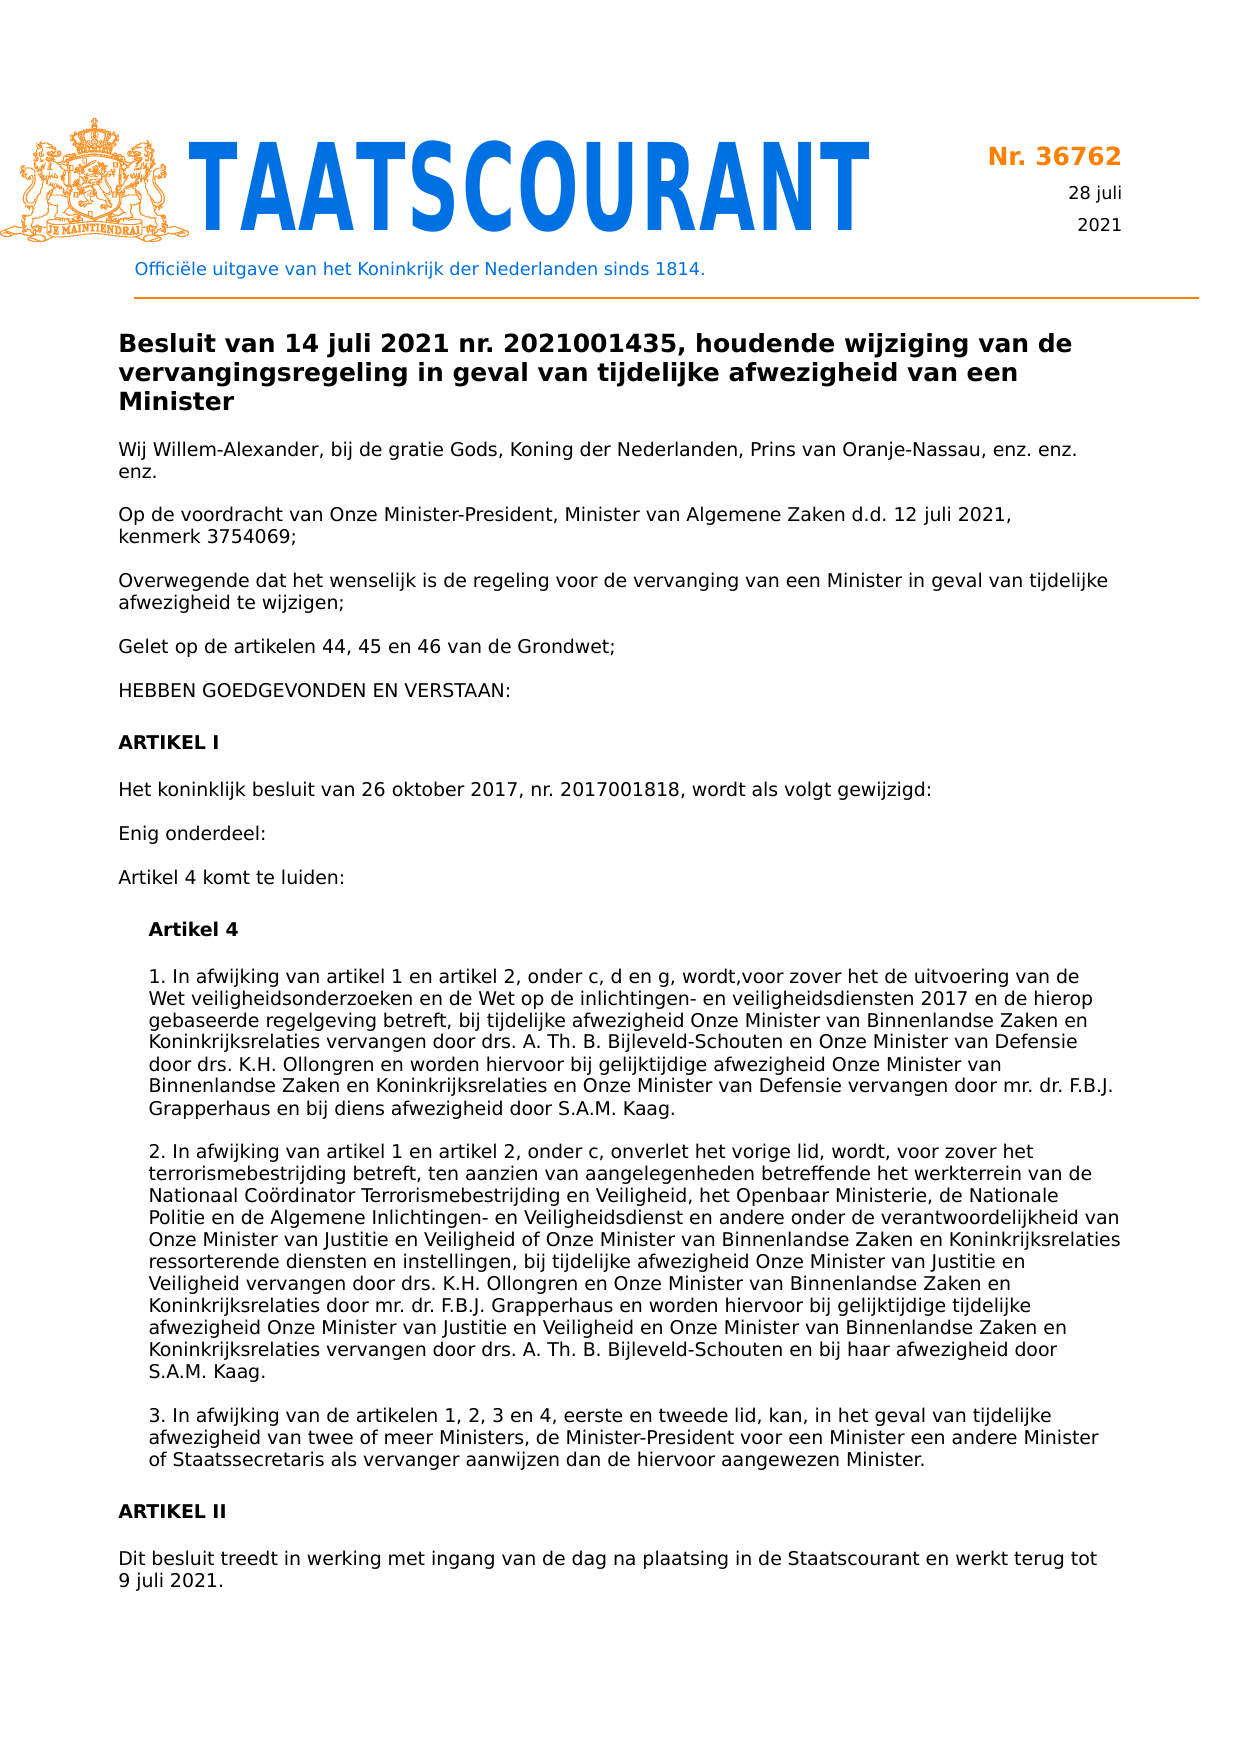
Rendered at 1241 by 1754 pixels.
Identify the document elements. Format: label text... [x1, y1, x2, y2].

text Artikel 4 komt te luiden: [118, 867, 1122, 888]
text Gelet op de artikelen 44, 45 en 46 van de Grondwet; [118, 636, 1122, 658]
table_cell 2021 [939, 209, 1199, 259]
table_header Nr. 36762 [939, 118, 1199, 177]
text HEBBEN GOEDGEVONDEN EN VERSTAAN: [118, 680, 1122, 702]
text Op de voordracht van Onze Minister-President, Minister van Algemene Zaken d.d. 12 juli 2021, kenmerk 3754069; [118, 504, 1122, 548]
text Wij Willem-Alexander, bij de gratie Gods, Koning der Nederlanden, Prins van Oranje-Nassau, enz. enz. enz. [118, 438, 1122, 482]
picture [0, 118, 189, 242]
text 3. In afwijking van de artikelen 1, 2, 3 en 4, eerste en tweede lid, kan, in het geval van tijdelijke afwezigheid van twee of meer Ministers, de Minister-President voor een Minister een andere Minister of Staatssecretaris als vervanger aanwijzen dan de hiervoor aangewezen Minister. [148, 1405, 1122, 1471]
text Dit besluit treedt in werking met ingang van de dag na plaatsing in de Staatscourant en werkt terug tot 9 juli 2021. [118, 1548, 1122, 1592]
table_cell 28 juli [939, 177, 1199, 209]
text 1. In afwijking van artikel 1 en artikel 2, onder c, d en g, wordt,voor zover het de uitvoering van de Wet veiligheidsonderzoeken en de Wet op de inlichtingen- en veiligheidsdiensten 2017 en de hierop gebaseerde regelgeving betreft, bij tijdelijke afwezigheid Onze Minister van Binnenlandse Zaken en Koninkrijksrelaties vervangen door drs. A. Th. B. Bijleveld-Schouten en Onze Minister van Defensie door drs. K.H. Ollongren en worden hiervoor bij gelijktijdige afwezigheid Onze Minister van Binnenlandse Zaken en Koninkrijksrelaties en Onze Minister van Defensie vervangen door mr. dr. F.B.J. Grapperhaus en bij diens afwezigheid door S.A.M. Kaag. [148, 966, 1122, 1119]
text Enig onderdeel: [118, 823, 1122, 845]
subtitle Artikel 4 [148, 918, 1122, 941]
subtitle ARTIKEL I [118, 732, 1122, 754]
subtitle Besluit van 14 juli 2021 nr. 2021001435, houdende wijziging van de vervangingsregeling in geval van tijdelijke afwezigheid van een Minister [118, 329, 1122, 417]
table_header STAATSCOURANT [134, 118, 939, 259]
table_header [0, 242, 134, 297]
subtitle ARTIKEL II [118, 1501, 1122, 1523]
text 2. In afwijking van artikel 1 en artikel 2, onder c, onverlet het vorige lid, wordt, voor zover het terrorismebestrijding betreft, ten aanzien van aangelegenheden betreffende het werkterrein van de Nationaal Coördinator Terrorismebestrijding en Veiligheid, het Openbaar Ministerie, de Nationale Politie en de Algemene Inlichtingen- en Veiligheidsdienst en andere onder de verantwoordelijkheid van Onze Minister van Justitie en Veiligheid of Onze Minister van Binnenlandse Zaken en Koninkrijksrelaties ressorterende diensten en instellingen, bij tijdelijke afwezigheid Onze Minister van Justitie en Veiligheid vervangen door drs. K.H. Ollongren en Onze Minister van Binnenlandse Zaken en Koninkrijksrelaties door mr. dr. F.B.J. Grapperhaus en worden hiervoor bij gelijktijdige tijdelijke afwezigheid Onze Minister van Justitie en Veiligheid en Onze Minister van Binnenlandse Zaken en Koninkrijksrelaties vervangen door drs. A. Th. B. Bijleveld-Schouten en bij haar afwezigheid door S.A.M. Kaag. [148, 1141, 1122, 1383]
text Overwegende dat het wenselijk is de regeling voor de vervanging van een Minister in geval van tijdelijke afwezigheid te wijzigen; [118, 570, 1122, 614]
table_cell Officiële uitgave van het Koninkrijk der Nederlanden sinds 1814. [134, 259, 1199, 297]
text Het koninklijk besluit van 26 oktober 2017, nr. 2017001818, wordt als volgt gewijzigd: [118, 779, 1122, 801]
